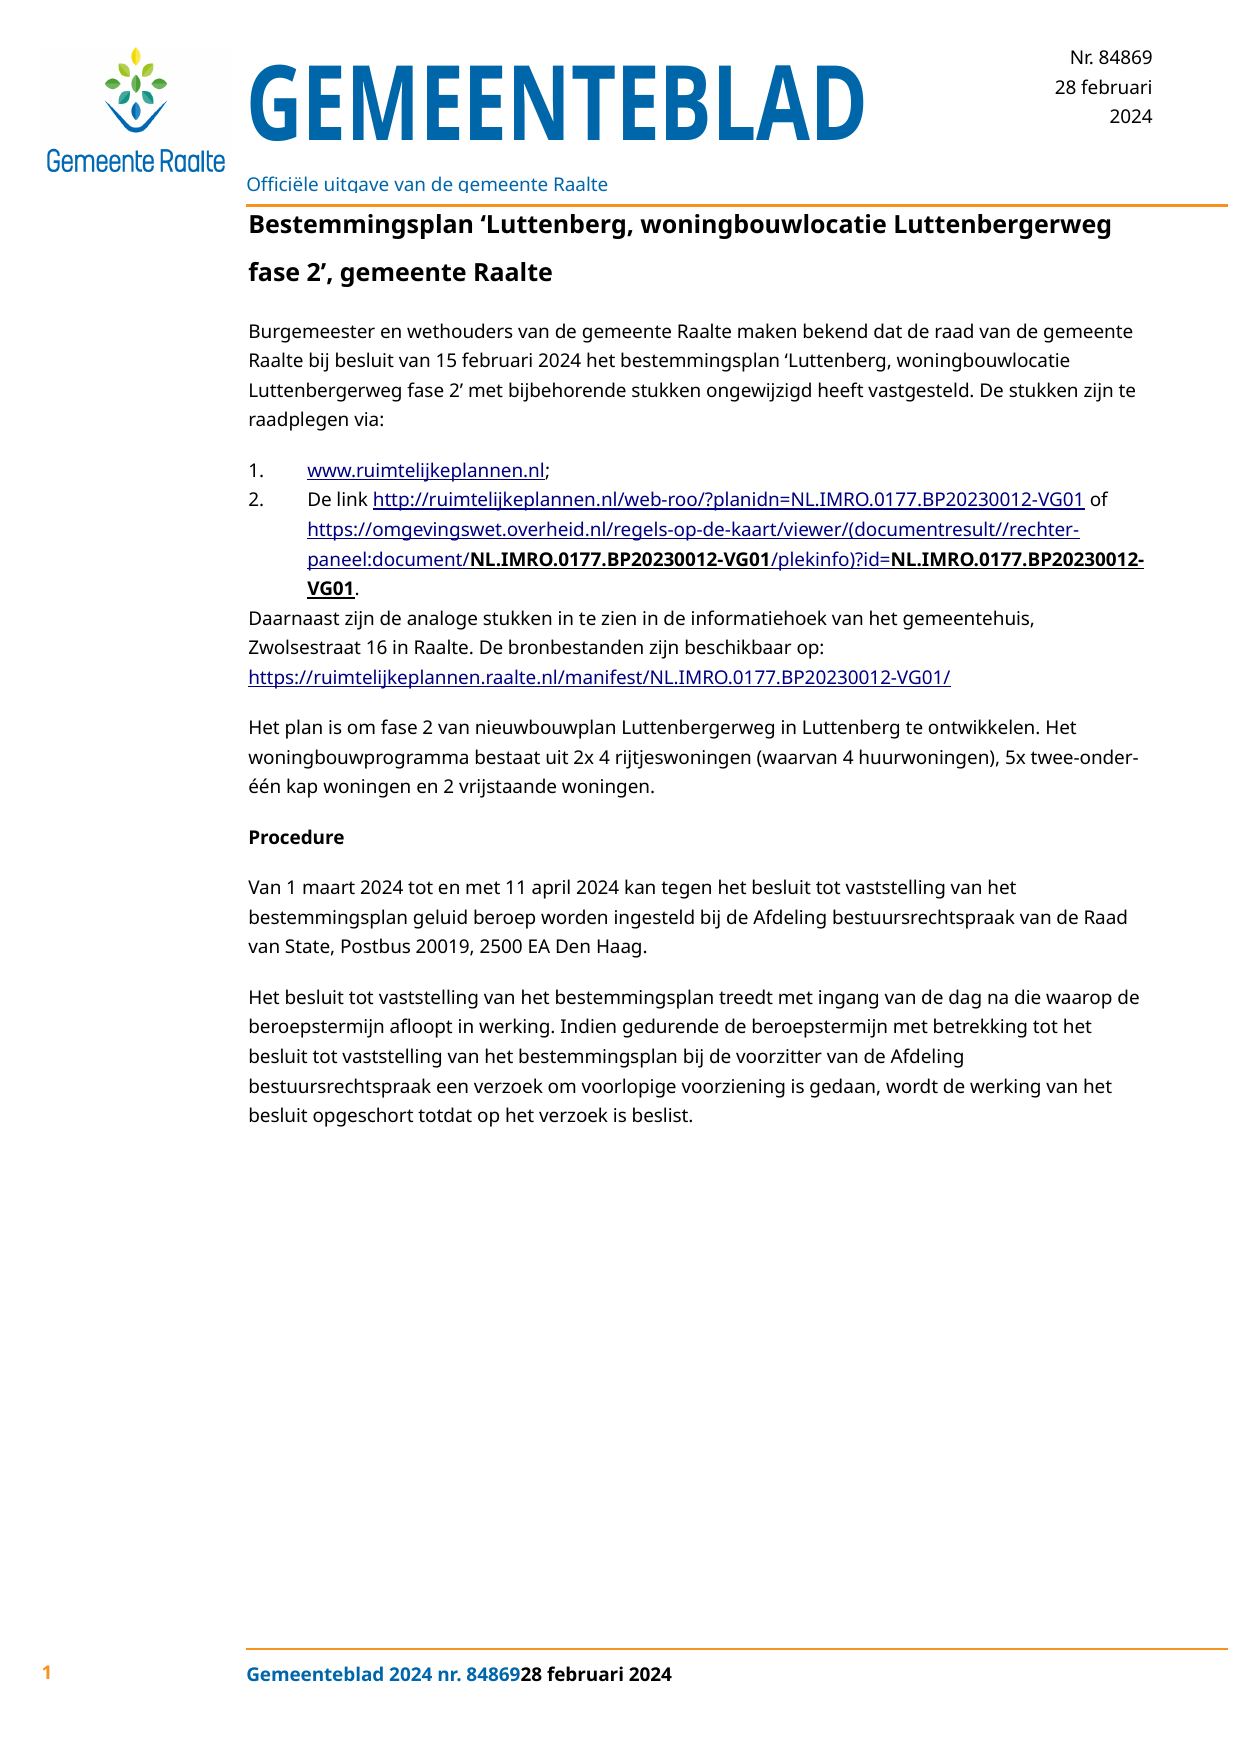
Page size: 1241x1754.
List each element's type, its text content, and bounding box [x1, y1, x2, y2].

list De link http://ruimtelijkeplannen.nl/web-roo/?planidn=NL.IMRO.0177.BP20230012-VG01 of https://omgevingswet.overheid.nl/regels-op-de-kaart/viewer/(documentresult//rechter-paneel:document/NL.IMRO.0177.BP20230012-VG01/plekinfo)?id=NL.IMRO.0177.BP20230012-VG01. [248, 487, 1152, 601]
text Daarnaast zijn de analoge stukken in te zien in de informatiehoek van het gemeentehuis, Zwolsestraat 16 in Raalte. De bronbestanden zijn beschikbaar op: https://ruimtelijkeplannen.raalte.nl/manifest/NL.IMRO.0177.BP20230012-VG01/ [248, 605, 1152, 690]
text Procedure [248, 824, 1152, 850]
text Burgemeester en wethouders van de gemeente Raalte maken bekend dat de raad van de gemeente Raalte bij besluit van 15 februari 2024 het bestemmingsplan ‘Luttenberg, woningbouwlocatie Luttenbergerweg fase 2’ met bijbehorende stukken ongewijzigd heeft vastgesteld. De stukken zijn te raadplegen via: [248, 318, 1152, 432]
text Het plan is om fase 2 van nieuwbouwplan Luttenbergerweg in Luttenberg te ontwikkelen. Het woningbouwprogramma bestaat uit 2x 4 rijtjeswoningen (waarvan 4 huurwoningen), 5x twee-onder-één kap woningen en 2 vrijstaande woningen. [248, 714, 1152, 799]
text Van 1 maart 2024 tot en met 11 april 2024 kan tegen het besluit tot vaststelling van het bestemmingsplan geluid beroep worden ingesteld bij de Afdeling bestuursrechtspraak van de Raad van State, Postbus 20019, 2500 EA Den Haag. [248, 874, 1152, 959]
list www.ruimtelijkeplannen.nl; [248, 457, 1152, 483]
picture [41, 47, 231, 172]
text Het besluit tot vaststelling van het bestemmingsplan treedt met ingang van de dag na die waarop de beroepstermijn afloopt in werking. Indien gedurende de beroepstermijn met betrekking tot het besluit tot vaststelling van het bestemmingsplan bij de voorzitter van de Afdeling bestuursrechtspraak een verzoek om voorlopige voorziening is gedaan, wordt de werking van het besluit opgeschort totdat op het verzoek is beslist. [248, 984, 1152, 1128]
text Bestemmingsplan ‘Luttenberg, woningbouwlocatie Luttenbergerweg fase 2’, gemeente Raalte [248, 207, 1152, 288]
